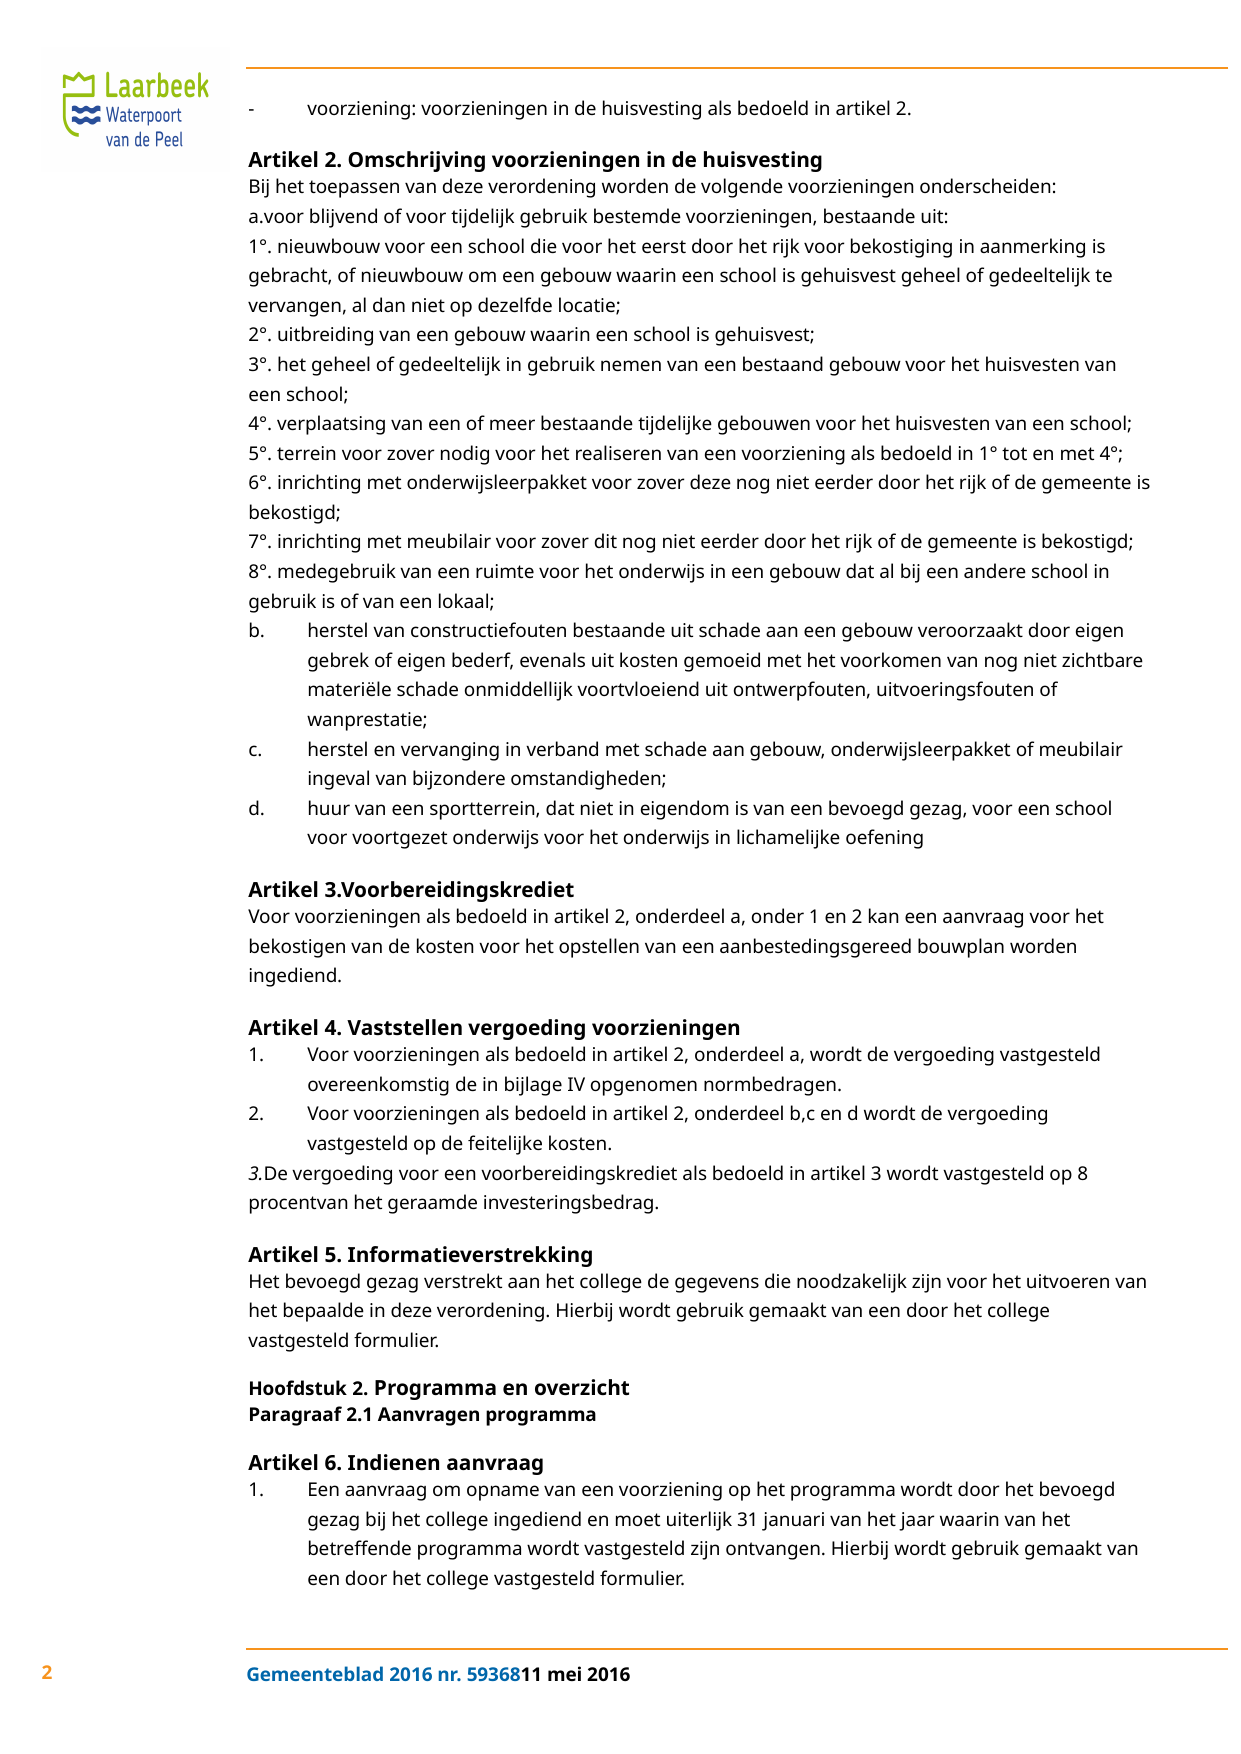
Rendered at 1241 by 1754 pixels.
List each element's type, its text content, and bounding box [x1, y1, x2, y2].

text Het bevoegd gezag verstrekt aan het college de gegevens die noodzakelijk zijn voor het uitvoeren van het bepaalde in deze verordening. Hierbij wordt gebruik gemaakt van een door het college vastgesteld formulier. [248, 1268, 1152, 1353]
text 5°. terrein voor zover nodig voor het realiseren van een voorziening als bedoeld in 1° tot en met 4°; [248, 440, 1152, 466]
text Artikel 2. Omschrijving voorzieningen in de huisvesting [248, 145, 1152, 174]
picture [41, 47, 231, 172]
text Artikel 6. Indienen aanvraag [248, 1448, 1152, 1476]
list herstel van constructiefouten bestaande uit schade aan een gebouw veroorzaakt door eigen gebrek of eigen bederf, evenals uit kosten gemoeid met het voorkomen van nog niet zichtbare materiële schade onmiddellijk voortvloeiend uit ontwerpfouten, uitvoeringsfouten of wanprestatie; [248, 617, 1152, 732]
text a.voor blijvend of voor tijdelijk gebruik bestemde voorzieningen, bestaande uit: [248, 203, 1152, 229]
text 7°. inrichting met meubilair voor zover dit nog niet eerder door het rijk of de gemeente is bekostigd; [248, 529, 1152, 554]
text Paragraaf 2.1 Aanvragen programma [248, 1401, 1152, 1427]
text 3.De vergoeding voor een voorbereidingskrediet als bedoeld in artikel 3 wordt vastgesteld op 8 procentvan het geraamde investeringsbedrag. [248, 1160, 1152, 1215]
text 8°. medegebruik van een ruimte voor het onderwijs in een gebouw dat al bij een andere school in gebruik is of van een lokaal; [248, 558, 1152, 613]
text Artikel 3.Voorbereidingskrediet [248, 875, 1152, 903]
list Voor voorzieningen als bedoeld in artikel 2, onderdeel a, wordt de vergoeding vastgesteld overeenkomstig de in bijlage IV opgenomen normbedragen. [248, 1041, 1152, 1097]
list Voor voorzieningen als bedoeld in artikel 2, onderdeel b,c en d wordt de vergoeding vastgesteld op de feitelijke kosten. [248, 1101, 1152, 1156]
text Voor voorzieningen als bedoeld in artikel 2, onderdeel a, onder 1 en 2 kan een aanvraag voor het bekostigen van de kosten voor het opstellen van een aanbestedingsgereed bouwplan worden ingediend. [248, 903, 1152, 988]
text 4°. verplaatsing van een of meer bestaande tijdelijke gebouwen voor het huisvesten van een school; [248, 410, 1152, 436]
list Een aanvraag om opname van een voorziening op het programma wordt door het bevoegd gezag bij het college ingediend en moet uiterlijk 31 januari van het jaar waarin van het betreffende programma wordt vastgesteld zijn ontvangen. Hierbij wordt gebruik gemaakt van een door het college vastgesteld formulier. [248, 1476, 1152, 1591]
list voorziening: voorzieningen in de huisvesting als bedoeld in artikel 2. [248, 95, 1152, 121]
text Hoofdstuk 2. Programma en overzicht [248, 1373, 1152, 1401]
text Artikel 4. Vaststellen vergoeding voorzieningen [248, 1013, 1152, 1041]
list huur van een sportterrein, dat niet in eigendom is van een bevoegd gezag, voor een school voor voortgezet onderwijs voor het onderwijs in lichamelijke oefening [248, 795, 1152, 850]
list herstel en vervanging in verband met schade aan gebouw, onderwijsleerpakket of meubilair ingeval van bijzondere omstandigheden; [248, 736, 1152, 791]
text 3°. het geheel of gedeeltelijk in gebruik nemen van een bestaand gebouw voor het huisvesten van een school; [248, 351, 1152, 406]
text Artikel 5. Informatieverstrekking [248, 1240, 1152, 1268]
text 1°. nieuwbouw voor een school die voor het eerst door het rijk voor bekostiging in aanmerking is gebracht, of nieuwbouw om een gebouw waarin een school is gehuisvest geheel of gedeeltelijk te vervangen, al dan niet op dezelfde locatie; [248, 233, 1152, 318]
text Bij het toepassen van deze verordening worden de volgende voorzieningen onderscheiden: [248, 174, 1152, 199]
text 6°. inrichting met onderwijsleerpakket voor zover deze nog niet eerder door het rijk of de gemeente is bekostigd; [248, 469, 1152, 525]
text 2°. uitbreiding van een gebouw waarin een school is gehuisvest; [248, 322, 1152, 347]
